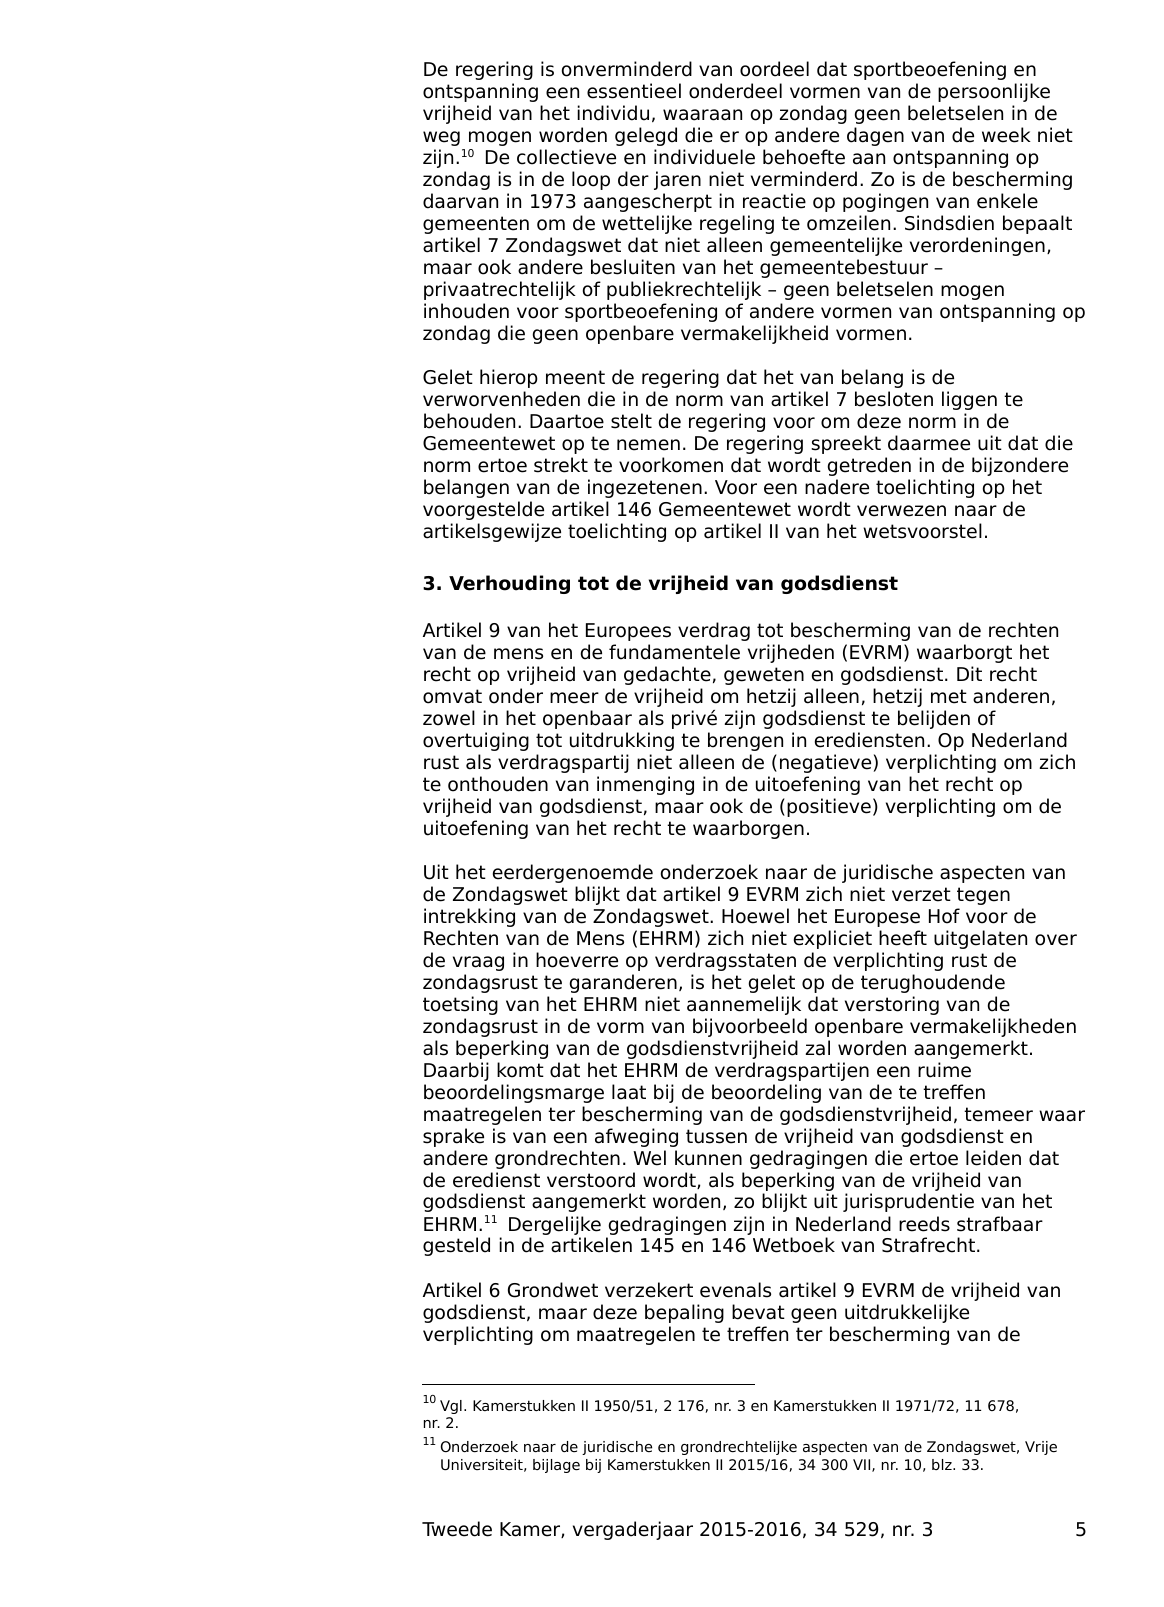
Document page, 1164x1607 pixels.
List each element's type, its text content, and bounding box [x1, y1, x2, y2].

text Artikel 9 van het Europees verdrag tot bescherming van de rechten van de mens en de fundamentele vrijheden (EVRM) waarborgt het recht op vrijheid van gedachte, geweten en godsdienst. Dit recht omvat onder meer de vrijheid om hetzij alleen, hetzij met anderen, zowel in het openbaar als privé zijn godsdienst te belijden of overtuiging tot uitdrukking te brengen in erediensten. Op Nederland rust als verdragspartij niet alleen de (negatieve) verplichting om zich te onthouden van inmenging in de uitoefening van het recht op vrijheid van godsdienst, maar ook de (positieve) verplichting om de uitoefening van het recht te waarborgen. [422, 620, 1087, 839]
text De regering is onverminderd van oordeel dat sportbeoefening en ontspanning een essentieel onderdeel vormen van de persoonlijke vrijheid van het individu, waaraan op zondag geen beletselen in de weg mogen worden gelegd die er op andere dagen van de week niet zijn. De collectieve en individuele behoefte aan ontspanning op zondag is in de loop der jaren niet verminderd. Zo is de bescherming daarvan in 1973 aangescherpt in reactie op pogingen van enkele gemeenten om de wettelijke regeling te omzeilen. Sindsdien bepaalt artikel 7 Zondagswet dat niet alleen gemeentelijke verordeningen, maar ook andere besluiten van het gemeentebestuur – privaatrechtelijk of publiekrechtelijk – geen beletselen mogen inhouden voor sportbeoefening of andere vormen van ontspanning op zondag die geen openbare vermakelijkheid vormen. [422, 59, 1087, 345]
text Artikel 6 Grondwet verzekert evenals artikel 9 EVRM de vrijheid van godsdienst, maar deze bepaling bevat geen uitdrukkelijke verplichting om maatregelen te treffen ter bescherming van de [422, 1279, 1087, 1346]
text Gelet hierop meent de regering dat het van belang is de verworvenheden die in de norm van artikel 7 besloten liggen te behouden. Daartoe stelt de regering voor om deze norm in de Gemeentewet op te nemen. De regering spreekt daarmee uit dat die norm ertoe strekt te voorkomen dat wordt getreden in de bijzondere belangen van de ingezetenen. Voor een nadere toelichting op het voorgestelde artikel 146 Gemeentewet wordt verwezen naar de artikelsgewijze toelichting op artikel II van het wetsvoorstel. [422, 367, 1087, 543]
subtitle 3. Verhouding tot de vrijheid van godsdienst [422, 573, 1087, 595]
text Vgl. Kamerstukken II 1950/51, 2 176, nr. 3 en Kamerstukken II 1971/72, 11 678, [422, 1393, 1087, 1416]
text Onderzoek naar de juridische en grondrechtelijke aspecten van de Zondagswet, Vrije Universiteit, bijlage bij Kamerstukken II 2015/16, 34 300 VII, nr. 10, blz. 33. [422, 1435, 1087, 1474]
text nr. 2. [422, 1416, 1087, 1432]
text Uit het eerdergenoemde onderzoek naar de juridische aspecten van de Zondagswet blijkt dat artikel 9 EVRM zich niet verzet tegen intrekking van de Zondagswet. Hoewel het Europese Hof voor de Rechten van de Mens (EHRM) zich niet expliciet heeft uitgelaten over de vraag in hoeverre op verdragsstaten de verplichting rust de zondagsrust te garanderen, is het gelet op de terughoudende toetsing van het EHRM niet aannemelijk dat verstoring van de zondagsrust in de vorm van bijvoorbeeld openbare vermakelijkheden als beperking van de godsdienstvrijheid zal worden aangemerkt. Daarbij komt dat het EHRM de verdragspartijen een ruime beoordelingsmarge laat bij de beoordeling van de te treffen maatregelen ter bescherming van de godsdienstvrijheid, temeer waar sprake is van een afweging tussen de vrijheid van godsdienst en andere grondrechten. Wel kunnen gedragingen die ertoe leiden dat de eredienst verstoord wordt, als beperking van de vrijheid van godsdienst aangemerkt worden, zo blijkt uit jurisprudentie van het EHRM. Dergelijke gedragingen zijn in Nederland reeds strafbaar gesteld in de artikelen 145 en 146 Wetboek van Strafrecht. [422, 862, 1087, 1257]
